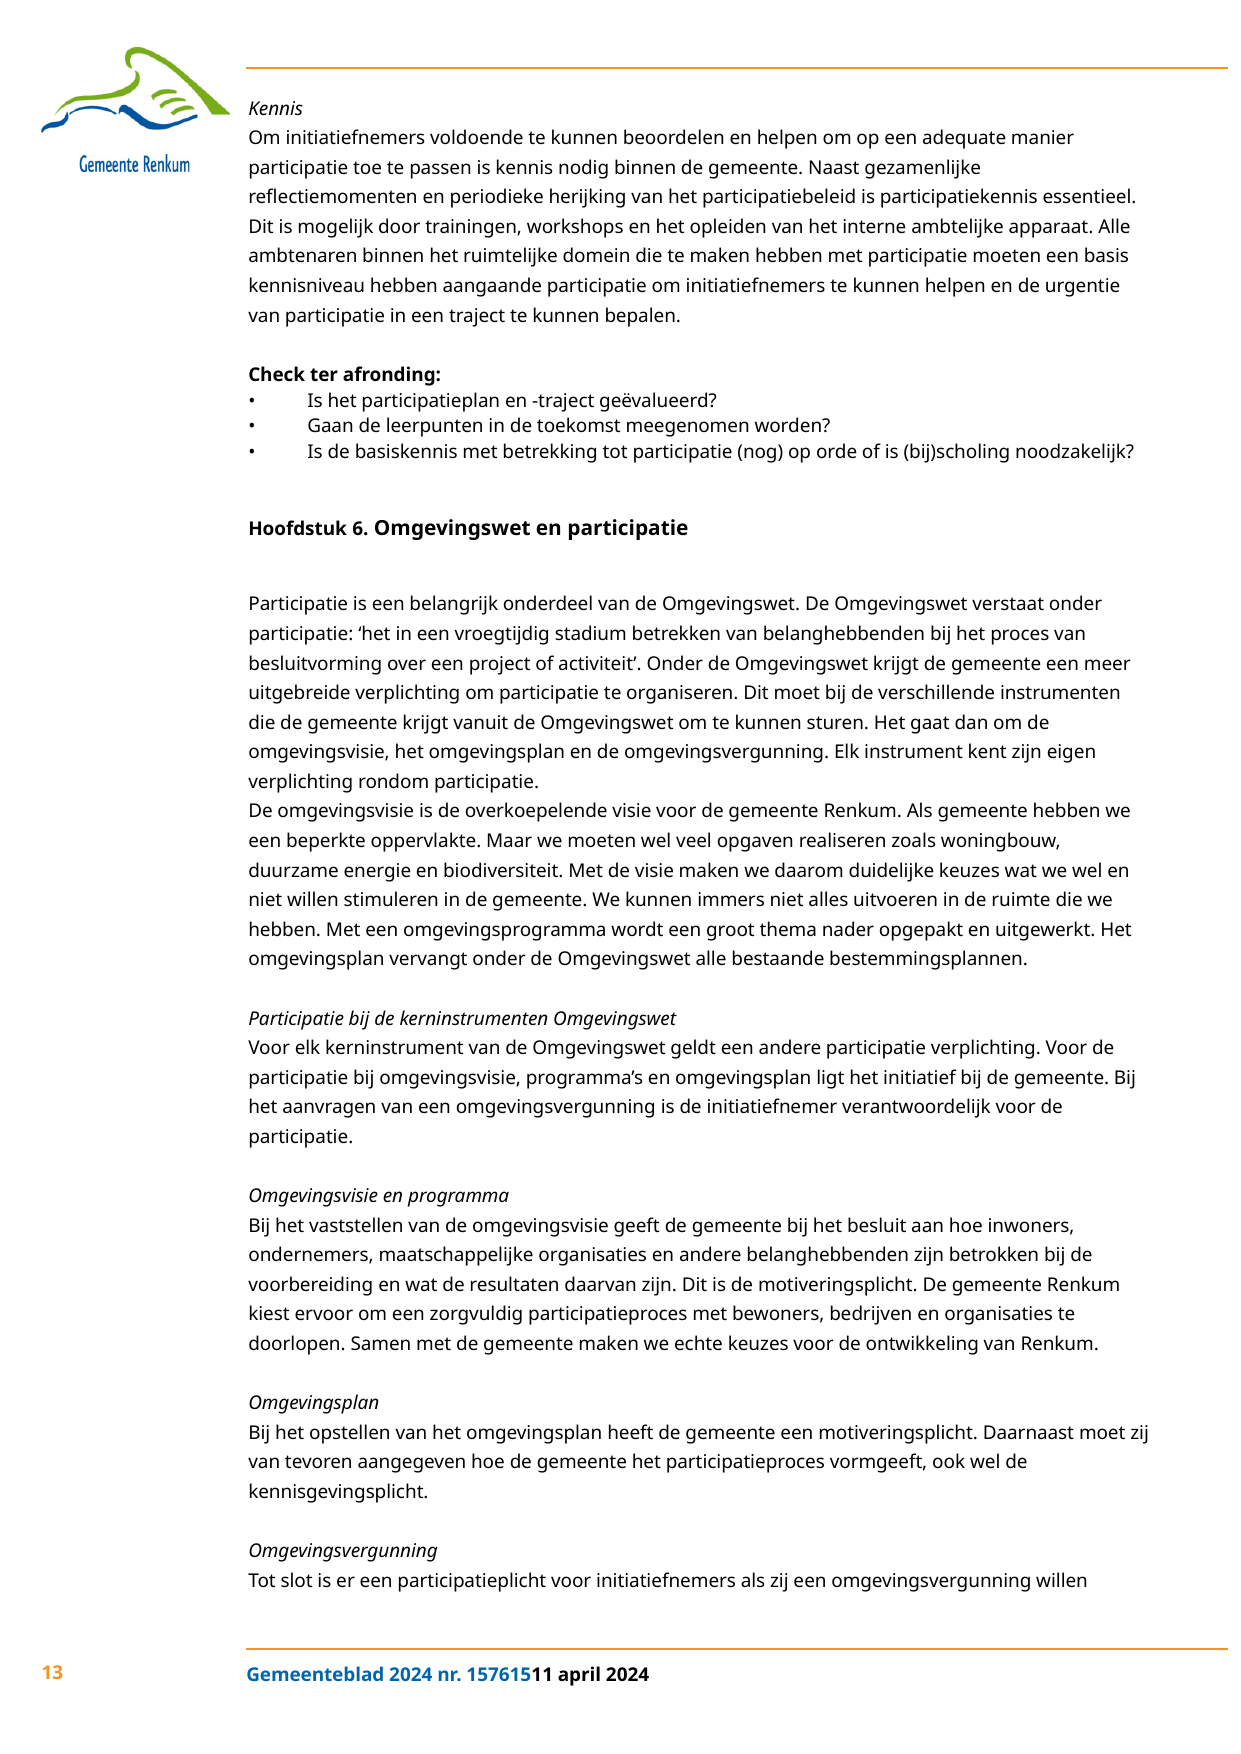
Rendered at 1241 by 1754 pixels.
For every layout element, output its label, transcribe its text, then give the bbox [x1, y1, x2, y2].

text Omgevingsvisie en programma [248, 1182, 1152, 1208]
text De omgevingsvisie is de overkoepelende visie voor de gemeente Renkum. Als gemeente hebben we een beperkte oppervlakte. Maar we moeten wel veel opgaven realiseren zoals woningbouw, duurzame energie en biodiversiteit. Met de visie maken we daarom duidelijke keuzes wat we wel en niet willen stimuleren in de gemeente. We kunnen immers niet alles uitvoeren in de ruimte die we hebben. Met een omgevingsprogramma wordt een groot thema nader opgepakt en uitgewerkt. Het omgevingsplan vervangt onder de Omgevingswet alle bestaande bestemmingsplannen. [248, 798, 1152, 971]
text Omgevingsplan [248, 1389, 1152, 1415]
text Tot slot is er een participatieplicht voor initiatiefnemers als zij een omgevingsvergunning willen [248, 1567, 1152, 1593]
text Bij het opstellen van het omgevingsplan heeft de gemeente een motiveringsplicht. Daarnaast moet zij van tevoren aangegeven hoe de gemeente het participatieproces vormgeeft, ook wel de kennisgevingsplicht. [248, 1419, 1152, 1504]
text Participatie is een belangrijk onderdeel van de Omgevingswet. De Omgevingswet verstaat onder participatie: ‘het in een vroegtijdig stadium betrekken van belanghebbenden bij het proces van besluitvorming over een project of activiteit’. Onder de Omgevingswet krijgt de gemeente een meer uitgebreide verplichting om participatie te organiseren. Dit moet bij de verschillende instrumenten die de gemeente krijgt vanuit de Omgevingswet om te kunnen sturen. Het gaat dan om de omgevingsvisie, het omgevingsplan en de omgevingsvergunning. Elk instrument kent zijn eigen verplichting rondom participatie. [248, 591, 1152, 794]
table_cell Gaan de leerpunten in de toekomst meegenomen worden? [248, 413, 1152, 438]
text Participatie bij de kerninstrumenten Omgevingswet [248, 1005, 1152, 1031]
table_header Check ter afronding: [248, 361, 1152, 387]
table_cell Is het participatieplan en -traject geëvalueerd? [248, 387, 1152, 413]
text Kennis [248, 95, 1152, 121]
text Omgevingsvergunning [248, 1537, 1152, 1563]
picture [41, 47, 231, 172]
text Om initiatiefnemers voldoende te kunnen beoordelen en helpen om op een adequate manier participatie toe te passen is kennis nodig binnen de gemeente. Naast gezamenlijke reflectiemomenten en periodieke herijking van het participatiebeleid is participatiekennis essentieel. Dit is mogelijk door trainingen, workshops en het opleiden van het interne ambtelijke apparaat. Alle ambtenaren binnen het ruimtelijke domein die te maken hebben met participatie moeten een basis kennisniveau hebben aangaande participatie om initiatiefnemers te kunnen helpen en de urgentie van participatie in een traject te kunnen bepalen. [248, 124, 1152, 328]
table_cell Is de basiskennis met betrekking tot participatie (nog) op orde of is (bij)scholing noodzakelijk? [248, 438, 1152, 464]
text Bij het vaststellen van de omgevingsvisie geeft de gemeente bij het besluit aan hoe inwoners, ondernemers, maatschappelijke organisaties en andere belanghebbenden zijn betrokken bij de voorbereiding en wat de resultaten daarvan zijn. Dit is de motiveringsplicht. De gemeente Renkum kiest ervoor om een zorgvuldig participatieproces met bewoners, bedrijven en organisaties te doorlopen. Samen met de gemeente maken we echte keuzes voor de ontwikkeling van Renkum. [248, 1212, 1152, 1356]
text Hoofdstuk 6. Omgevingswet en participatie [248, 513, 1152, 541]
text Voor elk kerninstrument van de Omgevingswet geldt een andere participatie verplichting. Voor de participatie bij omgevingsvisie, programma’s en omgevingsplan ligt het initiatief bij de gemeente. Bij het aanvragen van een omgevingsvergunning is de initiatiefnemer verantwoordelijk voor de participatie. [248, 1034, 1152, 1149]
